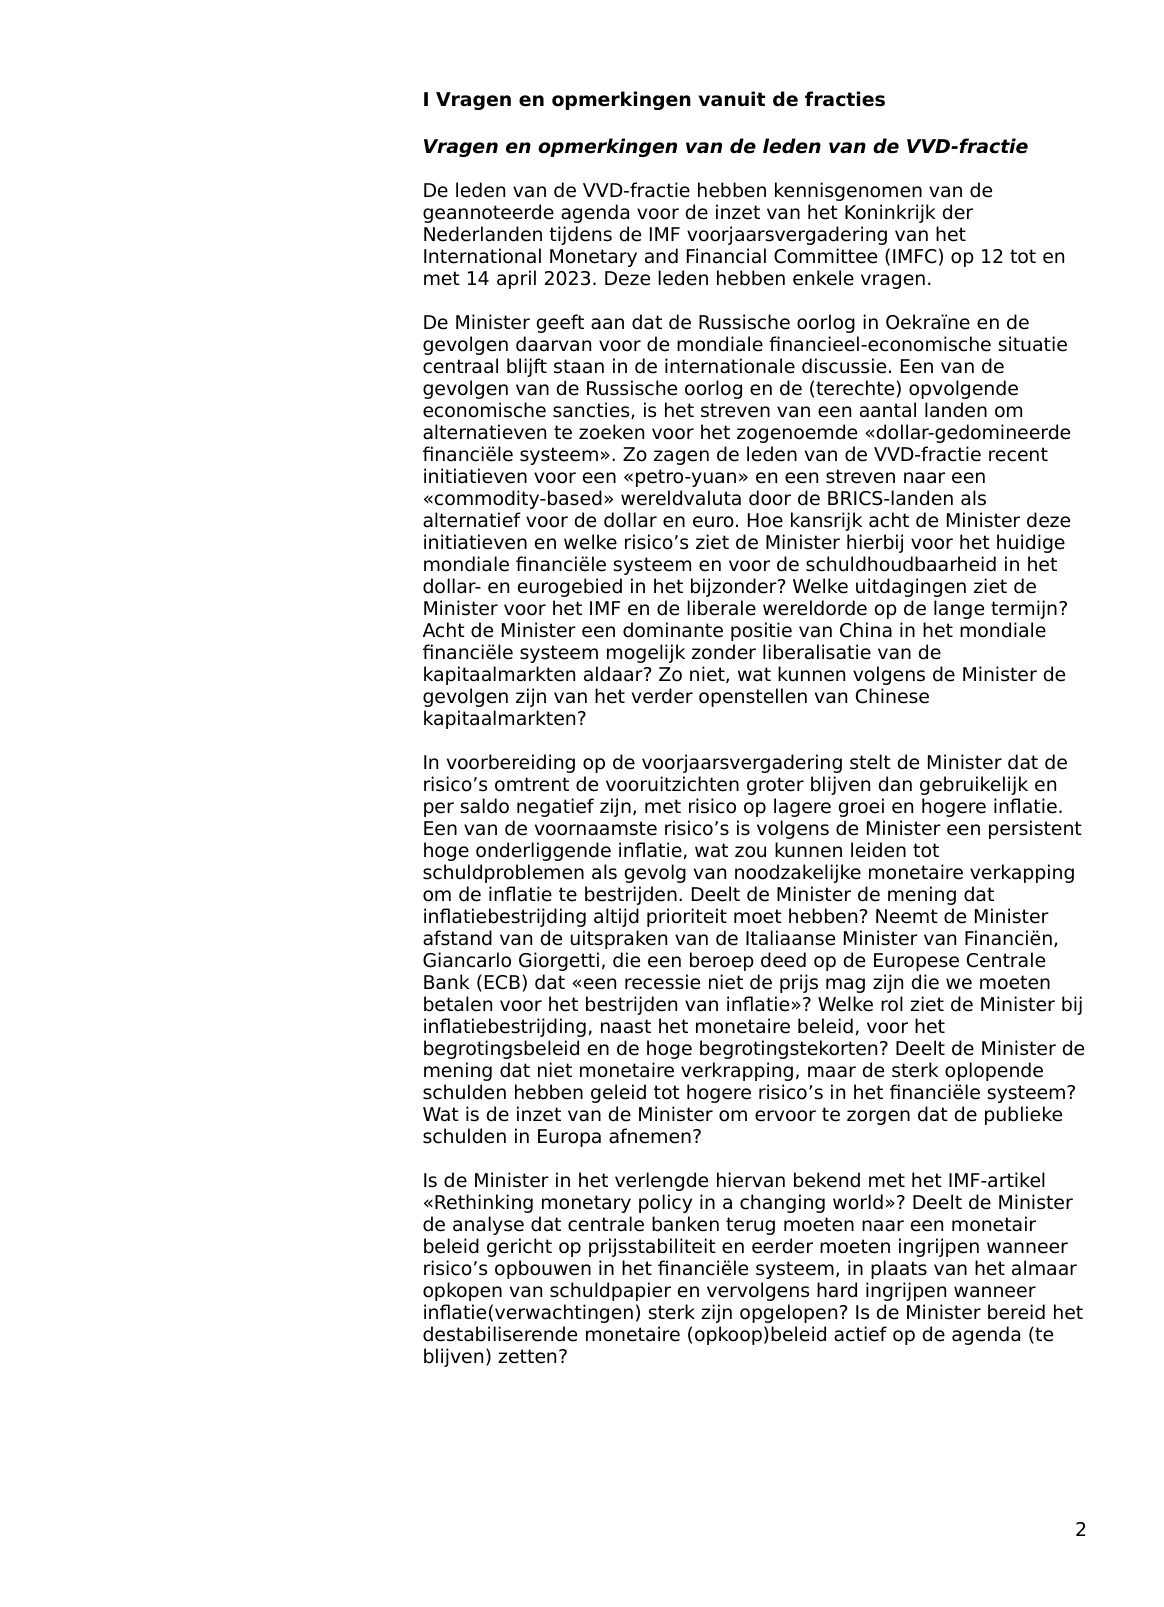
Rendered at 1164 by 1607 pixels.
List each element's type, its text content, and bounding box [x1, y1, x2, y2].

subtitle I Vragen en opmerkingen vanuit de fracties [422, 89, 1087, 111]
text Is de Minister in het verlengde hiervan bekend met het IMF-artikel «Rethinking monetary policy in a changing world»? Deelt de Minister de analyse dat centrale banken terug moeten naar een monetair beleid gericht op prijsstabiliteit en eerder moeten ingrijpen wanneer risico’s opbouwen in het financiële systeem, in plaats van het almaar opkopen van schuldpapier en vervolgens hard ingrijpen wanneer inflatie(verwachtingen) sterk zijn opgelopen? Is de Minister bereid het destabiliserende monetaire (opkoop)beleid actief op de agenda (te blijven) zetten? [422, 1170, 1087, 1368]
text De leden van de VVD-fractie hebben kennisgenomen van de geannoteerde agenda voor de inzet van het Koninkrijk der Nederlanden tijdens de IMF voorjaarsvergadering van het International Monetary and Financial Committee (IMFC) op 12 tot en met 14 april 2023. Deze leden hebben enkele vragen. [422, 180, 1087, 290]
text De Minister geeft aan dat de Russische oorlog in Oekraïne en de gevolgen daarvan voor de mondiale financieel-economische situatie centraal blijft staan in de internationale discussie. Een van de gevolgen van de Russische oorlog en de (terechte) opvolgende economische sancties, is het streven van een aantal landen om alternatieven te zoeken voor het zogenoemde «dollar-gedomineerde financiële systeem». Zo zagen de leden van de VVD-fractie recent initiatieven voor een «petro-yuan» en een streven naar een «commodity-based» wereldvaluta door de BRICS-landen als alternatief voor de dollar en euro. Hoe kansrijk acht de Minister deze initiatieven en welke risico’s ziet de Minister hierbij voor het huidige mondiale financiële systeem en voor de schuldhoudbaarheid in het dollar- en eurogebied in het bijzonder? Welke uitdagingen ziet de Minister voor het IMF en de liberale wereldorde op de lange termijn? Acht de Minister een dominante positie van China in het mondiale financiële systeem mogelijk zonder liberalisatie van de kapitaalmarkten aldaar? Zo niet, wat kunnen volgens de Minister de gevolgen zijn van het verder openstellen van Chinese kapitaalmarkten? [422, 312, 1087, 730]
text In voorbereiding op de voorjaarsvergadering stelt de Minister dat de risico’s omtrent de vooruitzichten groter blijven dan gebruikelijk en per saldo negatief zijn, met risico op lagere groei en hogere inflatie. Een van de voornaamste risico’s is volgens de Minister een persistent hoge onderliggende inflatie, wat zou kunnen leiden tot schuldproblemen als gevolg van noodzakelijke monetaire verkapping om de inflatie te bestrijden. Deelt de Minister de mening dat inflatiebestrijding altijd prioriteit moet hebben? Neemt de Minister afstand van de uitspraken van de Italiaanse Minister van Financiën, Giancarlo Giorgetti, die een beroep deed op de Europese Centrale Bank (ECB) dat «een recessie niet de prijs mag zijn die we moeten betalen voor het bestrijden van inflatie»? Welke rol ziet de Minister bij inflatiebestrijding, naast het monetaire beleid, voor het begrotingsbeleid en de hoge begrotingstekorten? Deelt de Minister de mening dat niet monetaire verkrapping, maar de sterk oplopende schulden hebben geleid tot hogere risico’s in het financiële systeem? Wat is de inzet van de Minister om ervoor te zorgen dat de publieke schulden in Europa afnemen? [422, 752, 1087, 1148]
subtitle Vragen en opmerkingen van de leden van de VVD-fractie [422, 136, 1087, 158]
